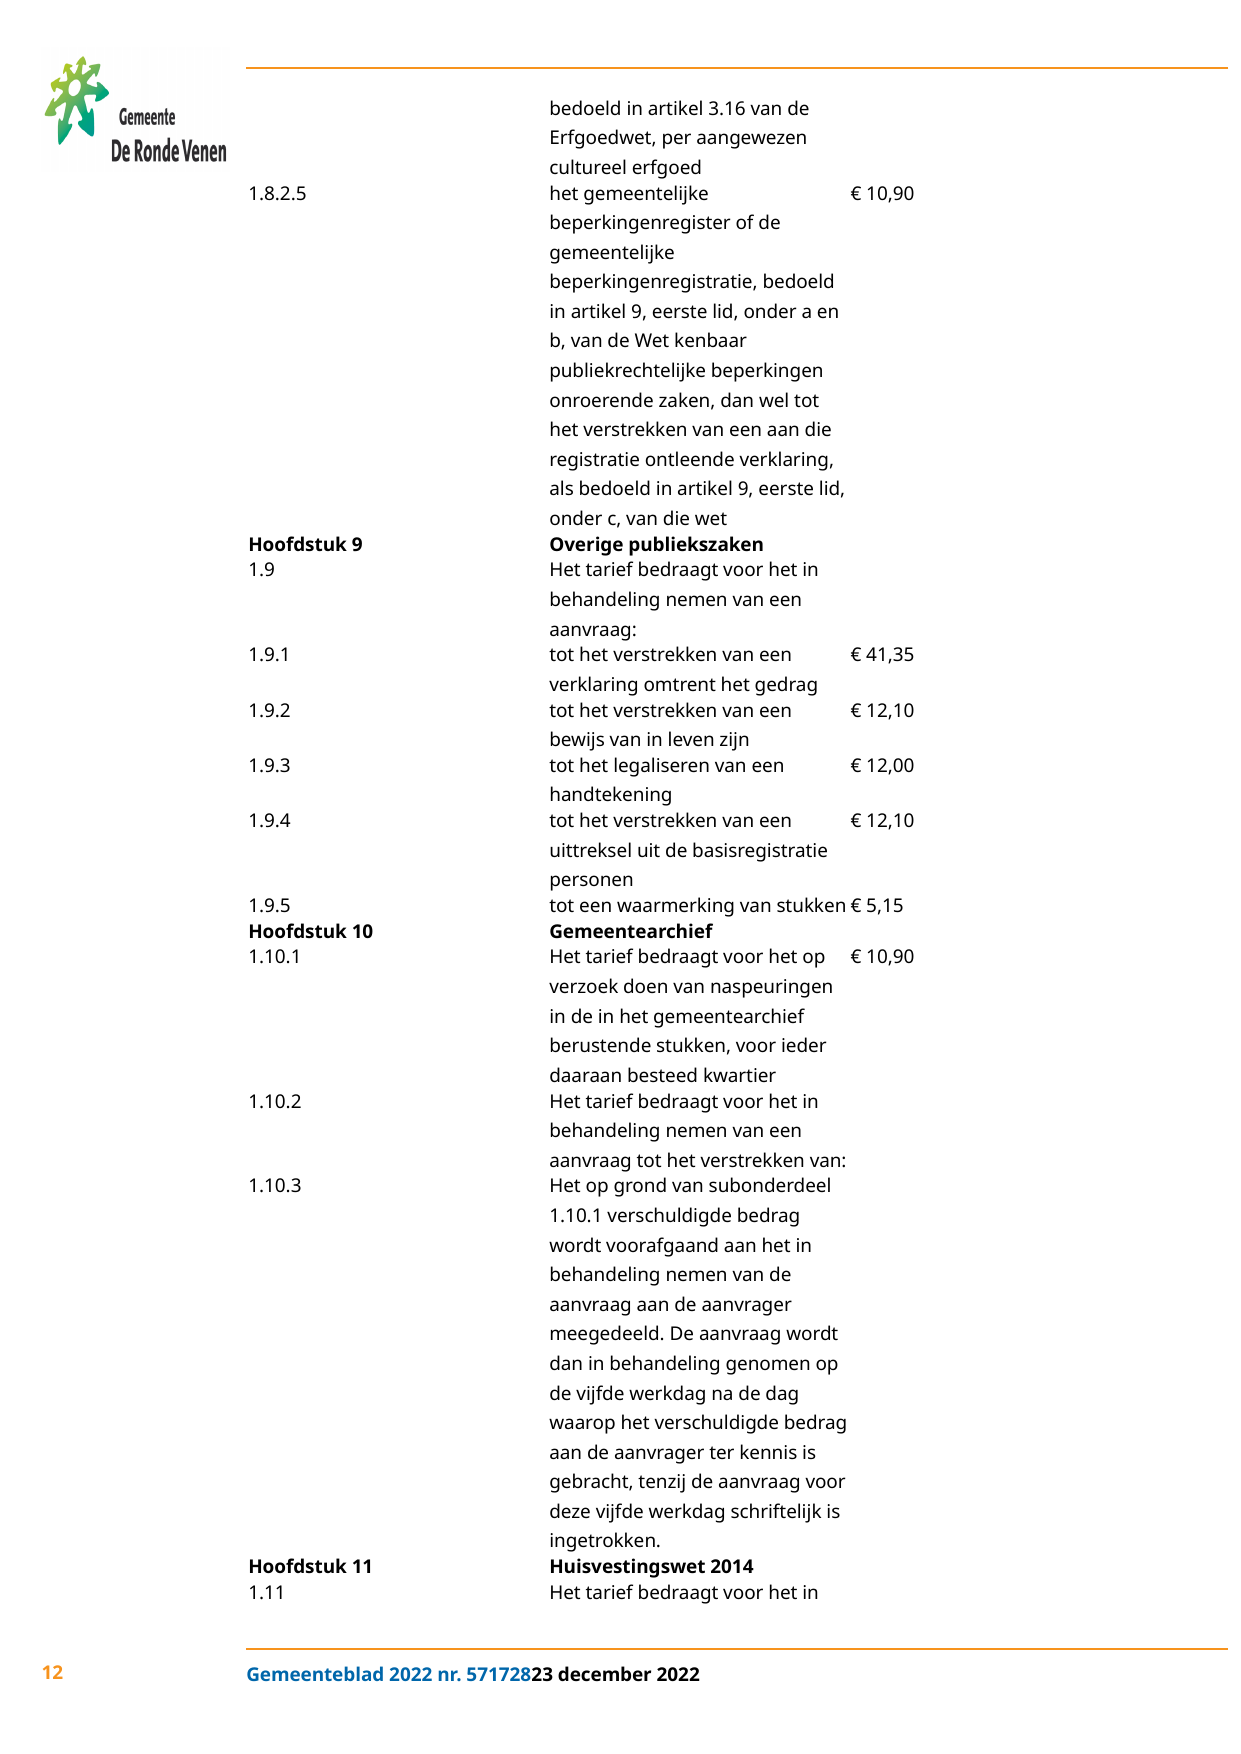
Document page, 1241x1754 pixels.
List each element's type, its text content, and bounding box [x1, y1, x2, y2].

table_cell [850, 1088, 1152, 1173]
table_cell tot het legaliseren van een handtekening [549, 752, 850, 807]
picture [41, 47, 231, 172]
table_cell [850, 557, 1152, 641]
table_cell Huisvestingswet 2014 [549, 1554, 850, 1579]
table_cell € 12,00 [850, 752, 1152, 807]
table_cell [850, 918, 1152, 944]
table_cell tot het verstrekken van een bewijs van in leven zijn [549, 697, 850, 752]
table_cell 1.9 [248, 557, 549, 641]
table_cell Het tarief bedraagt voor het in behandeling nemen van een aanvraag tot het verstrekken van: [549, 1088, 850, 1173]
table_cell 1.9.4 [248, 808, 549, 892]
table_cell Het tarief bedraagt voor het in [549, 1579, 850, 1605]
table_cell 1.10.3 [248, 1173, 549, 1553]
table_cell het gemeentelijke beperkingenregister of de gemeentelijke beperkingenregistratie, bedoeld in artikel 9, eerste lid, onder a en b, van de Wet kenbaar publiekrechtelijke beperkingen onroerende zaken, dan wel tot het verstrekken van een aan die registratie ontleende verklaring, als bedoeld in artikel 9, eerste lid, onder c, van die wet [549, 180, 850, 531]
table_cell 1.11 [248, 1579, 549, 1605]
table_cell € 12,10 [850, 697, 1152, 752]
table_cell 1.9.2 [248, 697, 549, 752]
table_cell 1.9.3 [248, 752, 549, 807]
table_cell € 12,10 [850, 808, 1152, 892]
table_cell Het tarief bedraagt voor het in behandeling nemen van een aanvraag: [549, 557, 850, 641]
table_cell 1.9.1 [248, 641, 549, 697]
table_cell [850, 1173, 1152, 1553]
table_cell Het tarief bedraagt voor het op verzoek doen van naspeuringen in de in het gemeentearchief berustende stukken, voor ieder daaraan besteed kwartier [549, 944, 850, 1088]
table_cell Hoofdstuk 10 [248, 918, 549, 944]
table_cell 1.9.5 [248, 892, 549, 918]
table_cell [248, 95, 549, 180]
table_cell [850, 95, 1152, 180]
table_cell € 5,15 [850, 892, 1152, 918]
table_cell Hoofdstuk 9 [248, 531, 549, 557]
table_cell Gemeentearchief [549, 918, 850, 944]
table_cell tot het verstrekken van een verklaring omtrent het gedrag [549, 641, 850, 697]
table_cell [850, 1579, 1152, 1605]
table_cell tot het verstrekken van een uittreksel uit de basisregistratie personen [549, 808, 850, 892]
table_cell [850, 1554, 1152, 1579]
table_cell tot een waarmerking van stukken [549, 892, 850, 918]
table_cell Het op grond van subonderdeel 1.10.1 verschuldigde bedrag wordt voorafgaand aan het in behandeling nemen van de aanvraag aan de aanvrager meegedeeld. De aanvraag wordt dan in behandeling genomen op de vijfde werkdag na de dag waarop het verschuldigde bedrag aan de aanvrager ter kennis is gebracht, tenzij de aanvraag voor deze vijfde werkdag schriftelijk is ingetrokken. [549, 1173, 850, 1553]
table_cell Overige publiekszaken [549, 531, 850, 557]
table_cell 1.10.1 [248, 944, 549, 1088]
table_cell Hoofdstuk 11 [248, 1554, 549, 1579]
table_cell € 10,90 [850, 944, 1152, 1088]
table_cell [850, 531, 1152, 557]
table_cell bedoeld in artikel 3.16 van de Erfgoedwet, per aangewezen cultureel erfgoed [549, 95, 850, 180]
table_cell € 10,90 [850, 180, 1152, 531]
table_cell 1.10.2 [248, 1088, 549, 1173]
table_cell € 41,35 [850, 641, 1152, 697]
table_cell 1.8.2.5 [248, 180, 549, 531]
